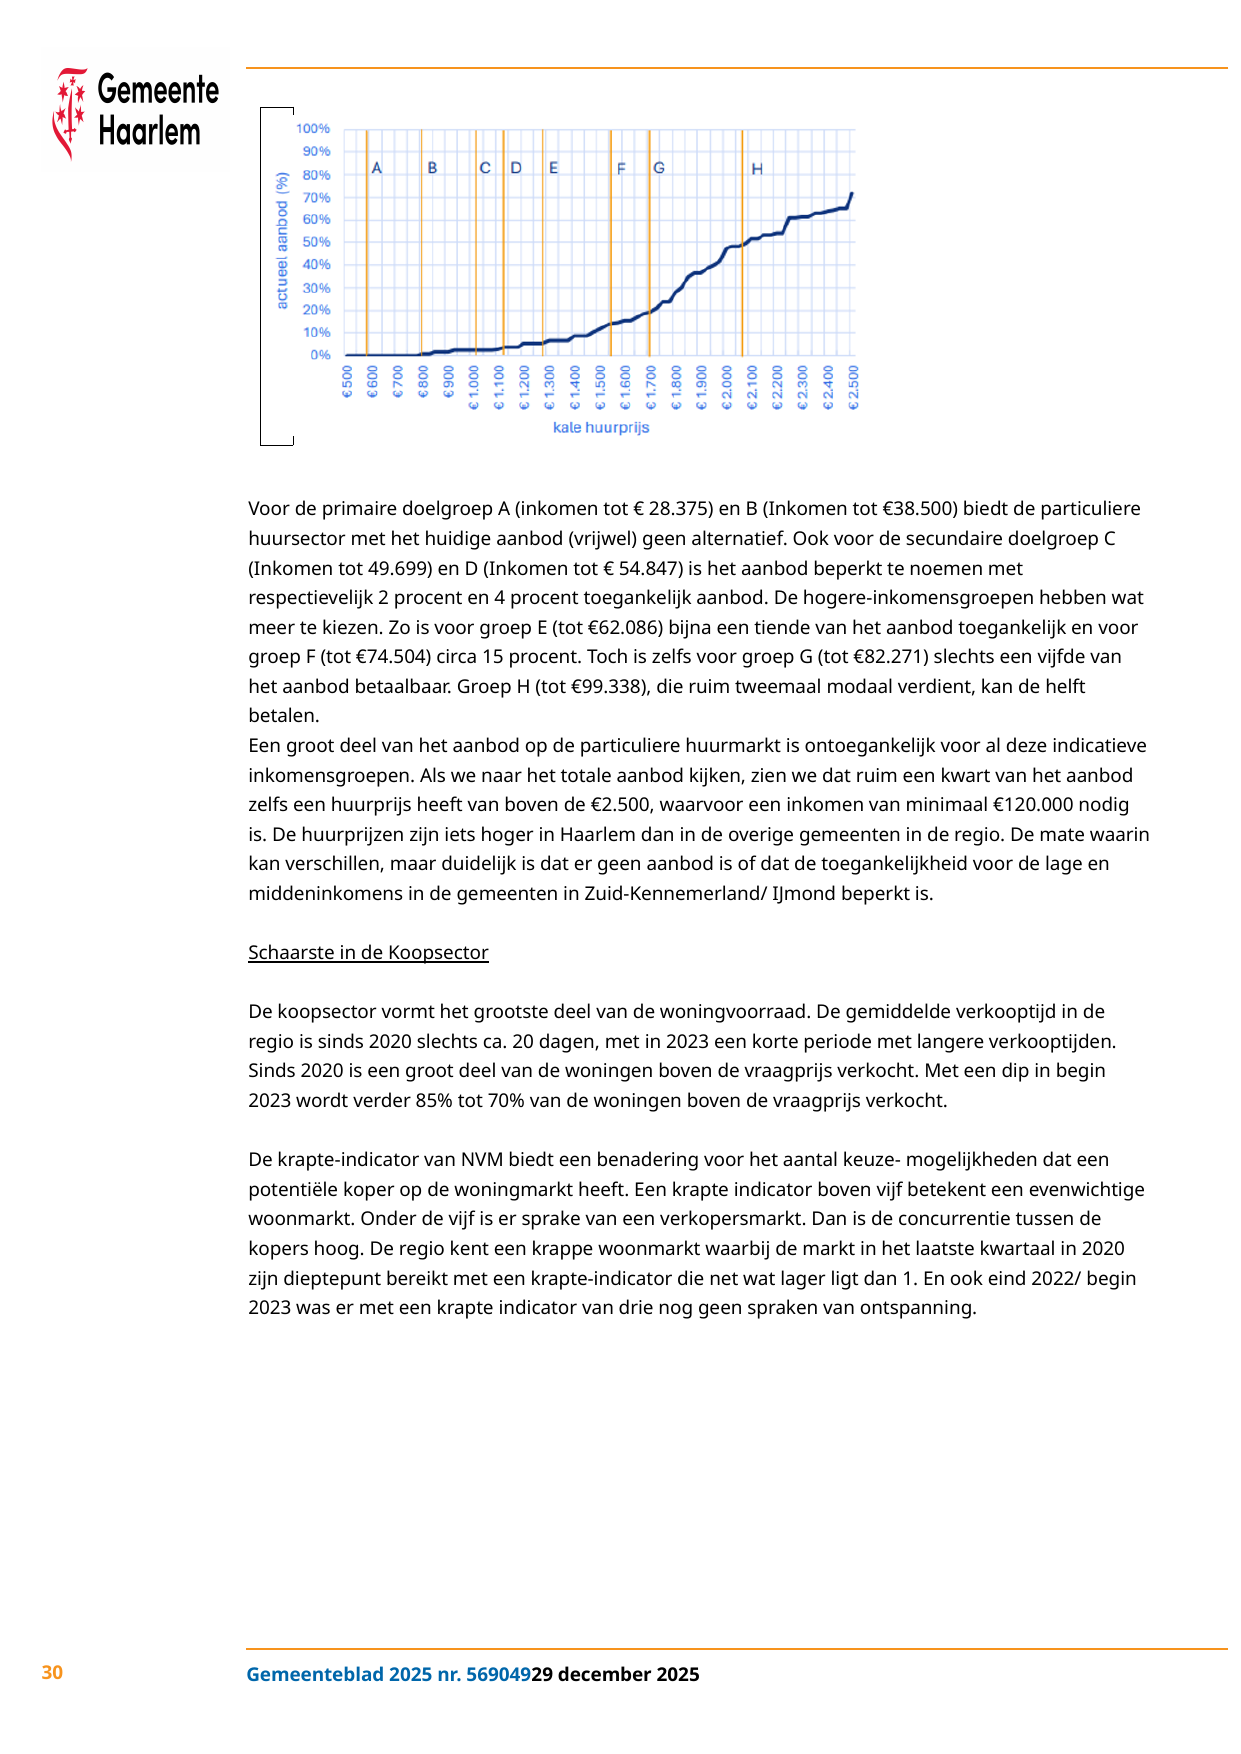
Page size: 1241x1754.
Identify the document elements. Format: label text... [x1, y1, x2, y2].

text Voor de primaire doelgroep A (inkomen tot € 28.375) en B (Inkomen tot €38.500) biedt de particuliere huursector met het huidige aanbod (vrijwel) geen alternatief. Ook voor de secundaire doelgroep C (Inkomen tot 49.699) en D (Inkomen tot € 54.847) is het aanbod beperkt te noemen met respectievelijk 2 procent en 4 procent toegankelijk aanbod. De hogere-inkomensgroepen hebben wat meer te kiezen. Zo is voor groep E (tot €62.086) bijna een tiende van het aanbod toegankelijk en voor groep F (tot €74.504) circa 15 procent. Toch is zelfs voor groep G (tot €82.271) slechts een vijfde van het aanbod betaalbaar. Groep H (tot €99.338), die ruim tweemaal modaal verdient, kan de helft betalen. [248, 496, 1152, 728]
text De koopsector vormt het grootste deel van de woningvoorraad. De gemiddelde verkooptijd in de regio is sinds 2020 slechts ca. 20 dagen, met in 2023 een korte periode met langere verkooptijden. Sinds 2020 is een groot deel van de woningen boven de vraagprijs verkocht. Met een dip in begin 2023 wordt verder 85% tot 70% van de woningen boven de vraagprijs verkocht. [248, 998, 1152, 1113]
picture [41, 47, 231, 172]
picture [268, 115, 860, 436]
text Schaarste in de Koopsector [248, 939, 1152, 965]
text De krapte-indicator van NVM biedt een benadering voor het aantal keuze- mogelijkheden dat een potentiële koper op de woningmarkt heeft. Een krapte indicator boven vijf betekent een evenwichtige woonmarkt. Onder de vijf is er sprake van een verkopersmarkt. Dan is de concurrentie tussen de kopers hoog. De regio kent een krappe woonmarkt waarbij de markt in het laatste kwartaal in 2020 zijn dieptepunt bereikt met een krapte-indicator die net wat lager ligt dan 1. En ook eind 2022/ begin 2023 was er met een krapte indicator van drie nog geen spraken van ontspanning. [248, 1146, 1152, 1320]
text Een groot deel van het aanbod op de particuliere huurmarkt is ontoegankelijk voor al deze indicatieve inkomensgroepen. Als we naar het totale aanbod kijken, zien we dat ruim een kwart van het aanbod zelfs een huurprijs heeft van boven de €2.500, waarvoor een inkomen van minimaal €120.000 nodig is. De huurprijzen zijn iets hoger in Haarlem dan in de overige gemeenten in de regio. De mate waarin kan verschillen, maar duidelijk is dat er geen aanbod is of dat de toegankelijkheid voor de lage en middeninkomens in de gemeenten in Zuid-Kennemerland/ IJmond beperkt is. [248, 732, 1152, 906]
